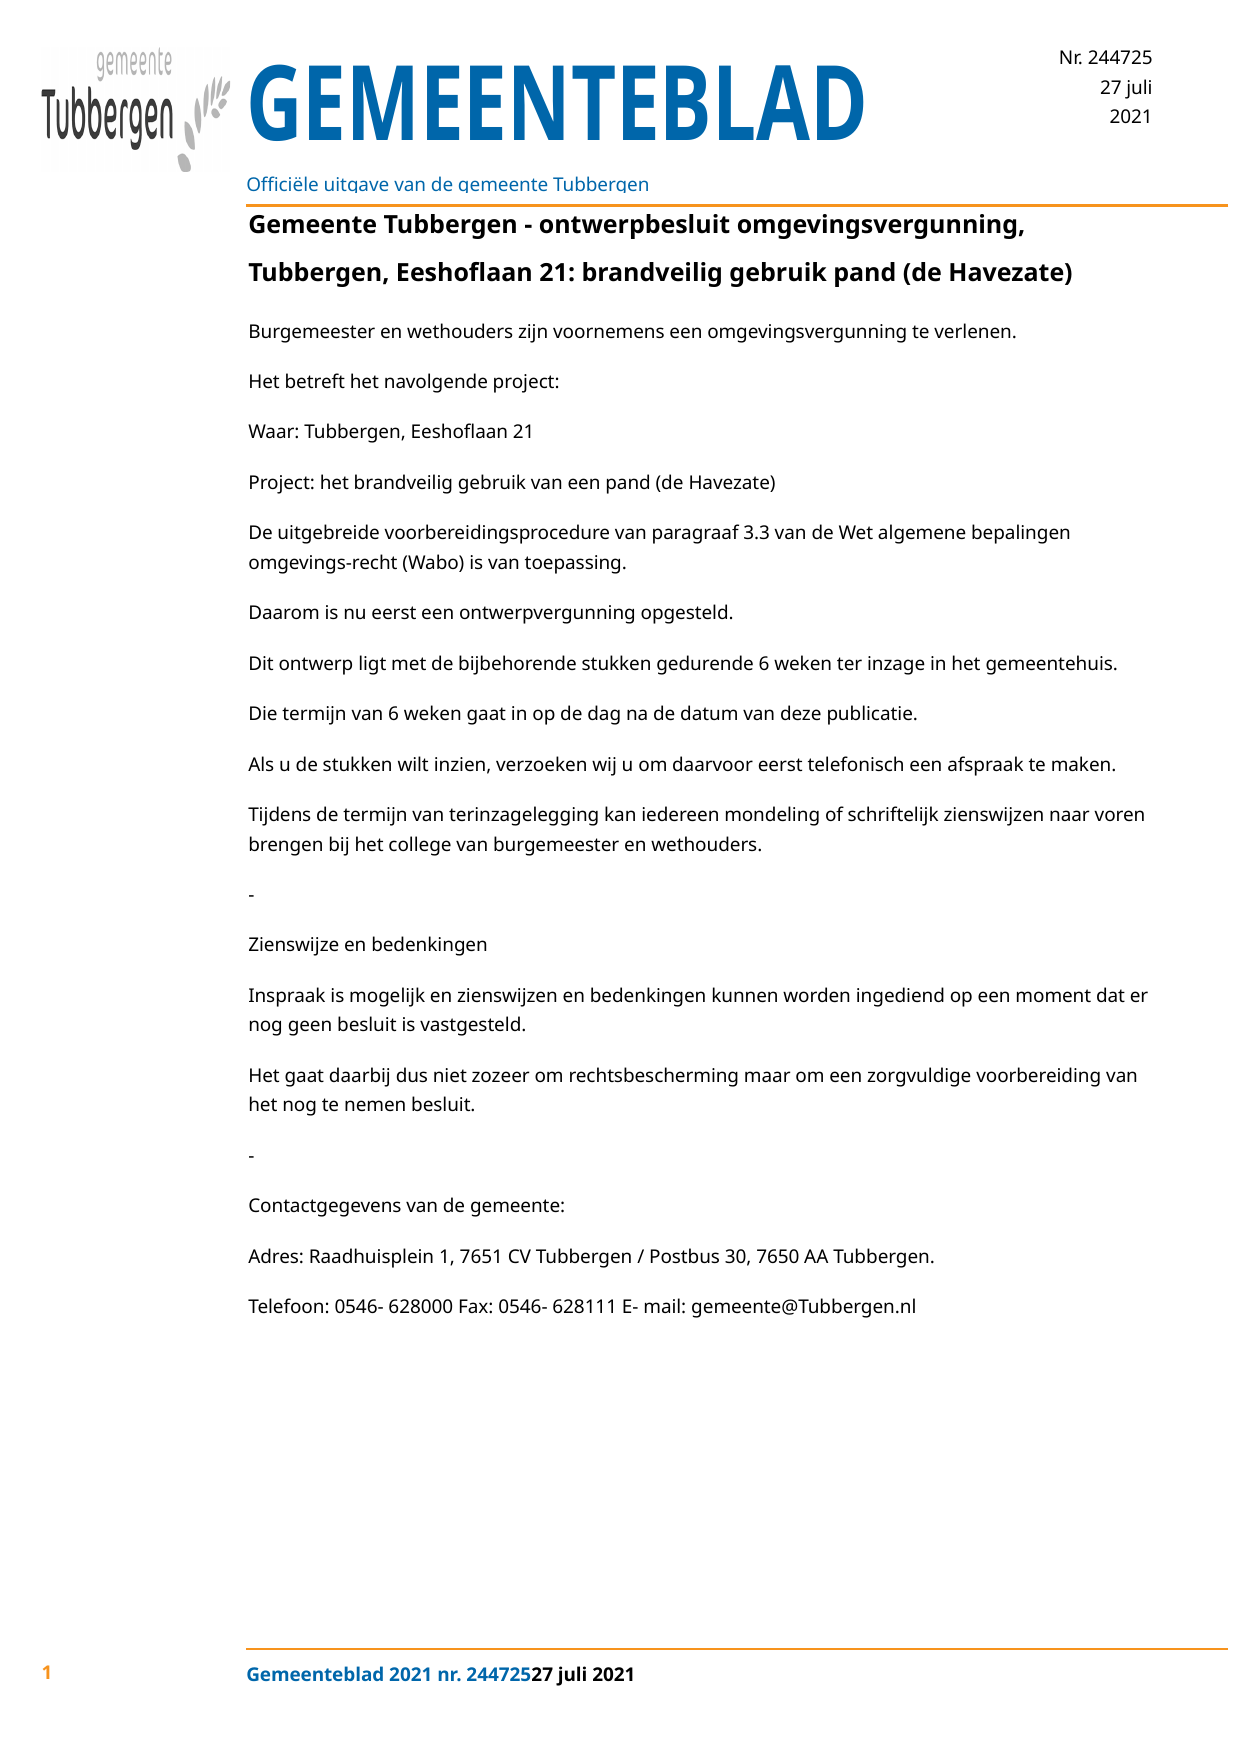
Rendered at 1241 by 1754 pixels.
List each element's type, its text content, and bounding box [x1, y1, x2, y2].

text Zienswijze en bedenkingen [248, 932, 1152, 957]
text Tijdens de termijn van terinzagelegging kan iedereen mondeling of schriftelijk zienswijzen naar voren brengen bij het college van burgemeester en wethouders. [248, 801, 1152, 857]
text De uitgebreide voorbereidingsprocedure van paragraaf 3.3 van de Wet algemene bepalingen omgevings-recht (Wabo) is van toepassing. [248, 519, 1152, 575]
text Het gaat daarbij dus niet zozeer om rechtsbescherming maar om een zorgvuldige voorbereiding van het nog te nemen besluit. [248, 1062, 1152, 1117]
text Contactgegevens van de gemeente: [248, 1192, 1152, 1218]
text Als u de stukken wilt inzien, verzoeken wij u om daarvoor eerst telefonisch een afspraak te maken. [248, 751, 1152, 777]
picture [41, 47, 231, 172]
text Waar: Tubbergen, Eeshoflaan 21 [248, 419, 1152, 444]
text Het betreft het navolgende project: [248, 368, 1152, 394]
text Inspraak is mogelijk en zienswijzen en bedenkingen kunnen worden ingediend op een moment dat er nog geen besluit is vastgesteld. [248, 982, 1152, 1037]
text - [248, 1142, 1152, 1168]
text Daarom is nu eerst een ontwerpvergunning opgesteld. [248, 599, 1152, 625]
text Project: het brandveilig gebruik van een pand (de Havezate) [248, 469, 1152, 495]
text Dit ontwerp ligt met de bijbehorende stukken gedurende 6 weken ter inzage in het gemeentehuis. [248, 650, 1152, 676]
text Telefoon: 0546- 628000 Fax: 0546- 628111 E- mail: gemeente@Tubbergen.nl [248, 1293, 1152, 1319]
text Die termijn van 6 weken gaat in op de dag na de datum van deze publicatie. [248, 700, 1152, 726]
text Burgemeester en wethouders zijn voornemens een omgevingsvergunning te verlenen. [248, 318, 1152, 344]
text Adres: Raadhuisplein 1, 7651 CV Tubbergen / Postbus 30, 7650 AA Tubbergen. [248, 1243, 1152, 1269]
text - [248, 881, 1152, 907]
text Gemeente Tubbergen - ontwerpbesluit omgevingsvergunning, Tubbergen, Eeshoflaan 21: brandveilig gebruik pand (de Havezate) [248, 207, 1152, 288]
